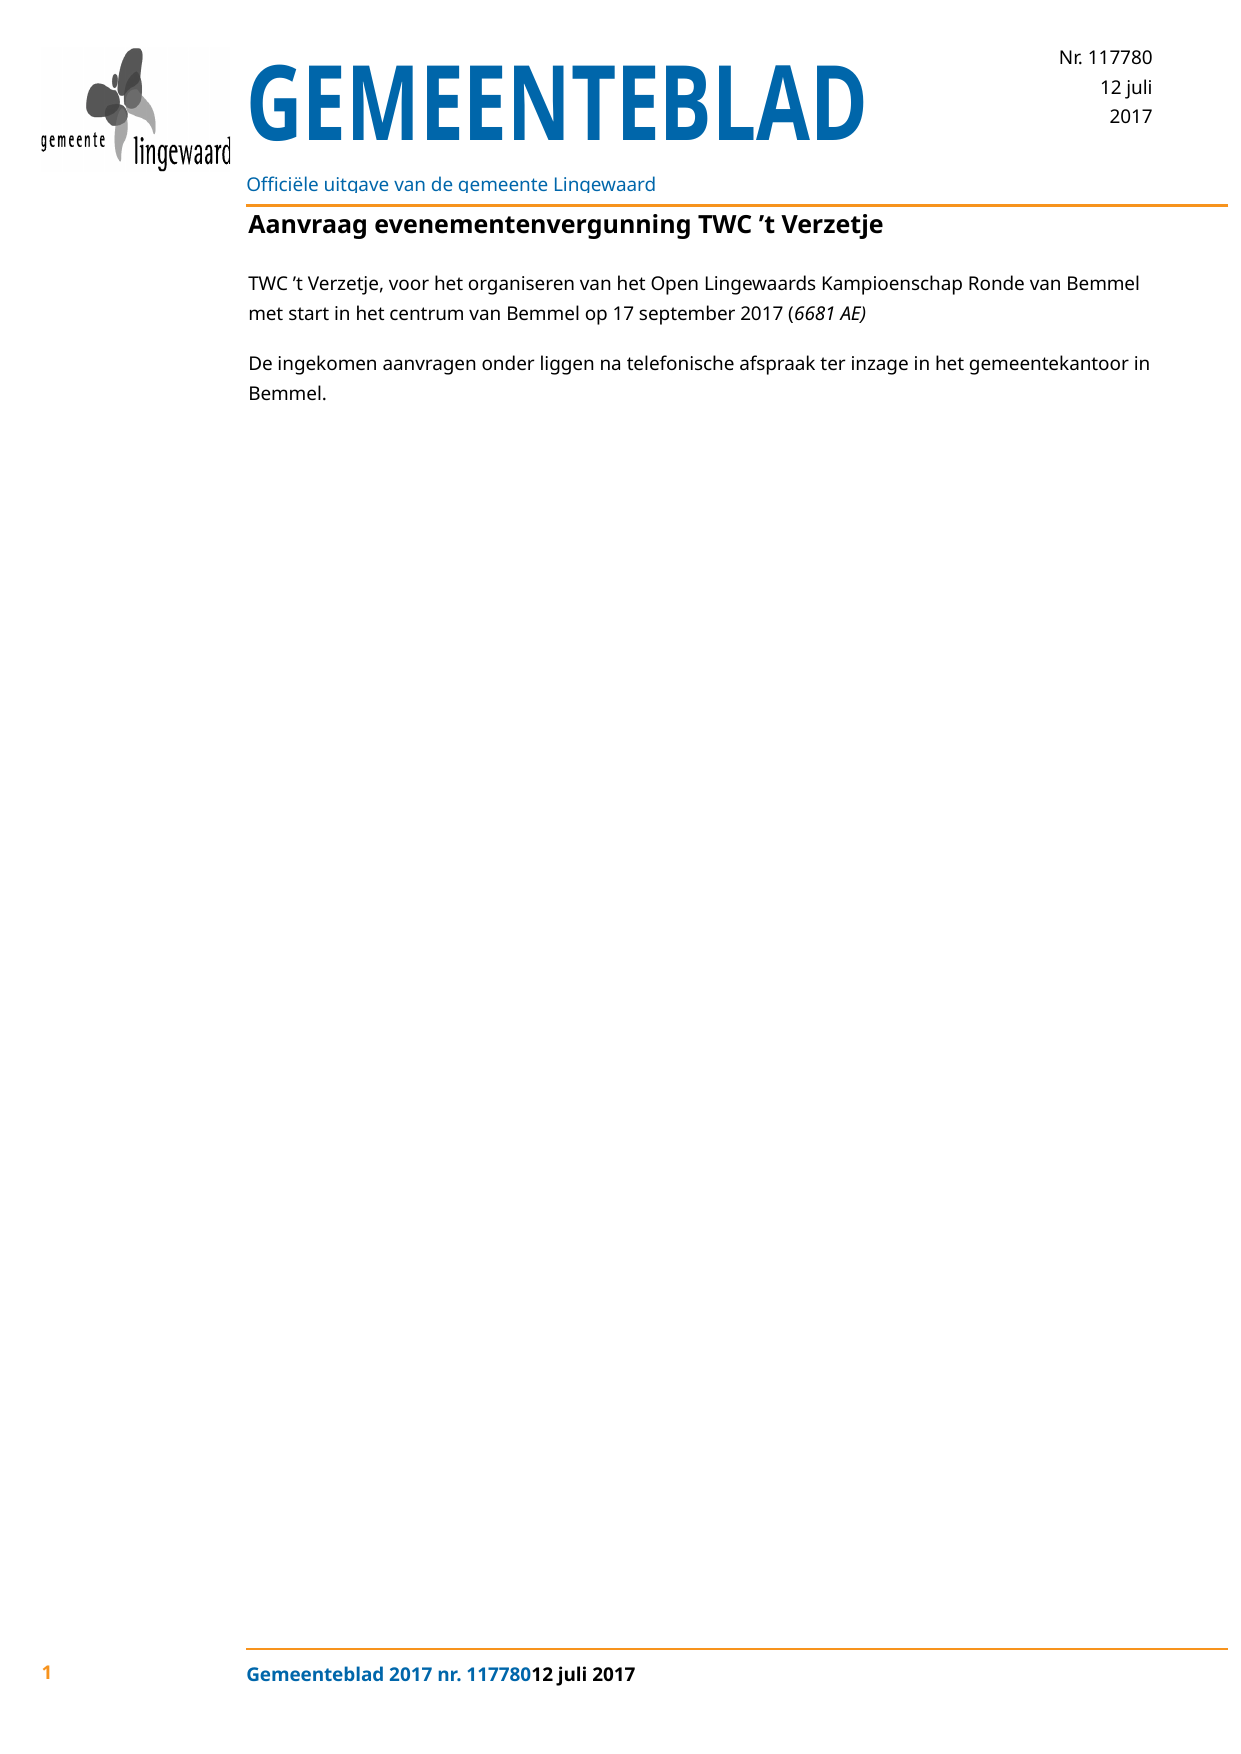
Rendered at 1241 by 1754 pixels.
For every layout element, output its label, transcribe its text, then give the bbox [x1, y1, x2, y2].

text De ingekomen aanvragen onder liggen na telefonische afspraak ter inzage in het gemeentekantoor in Bemmel. [248, 350, 1152, 406]
text TWC ’t Verzetje, voor het organiseren van het Open Lingewaards Kampioenschap Ronde van Bemmel met start in het centrum van Bemmel op 17 september 2017 (6681 AE) [248, 270, 1152, 326]
picture [41, 47, 231, 172]
text Aanvraag evenementenvergunning TWC ’t Verzetje [248, 207, 1152, 241]
